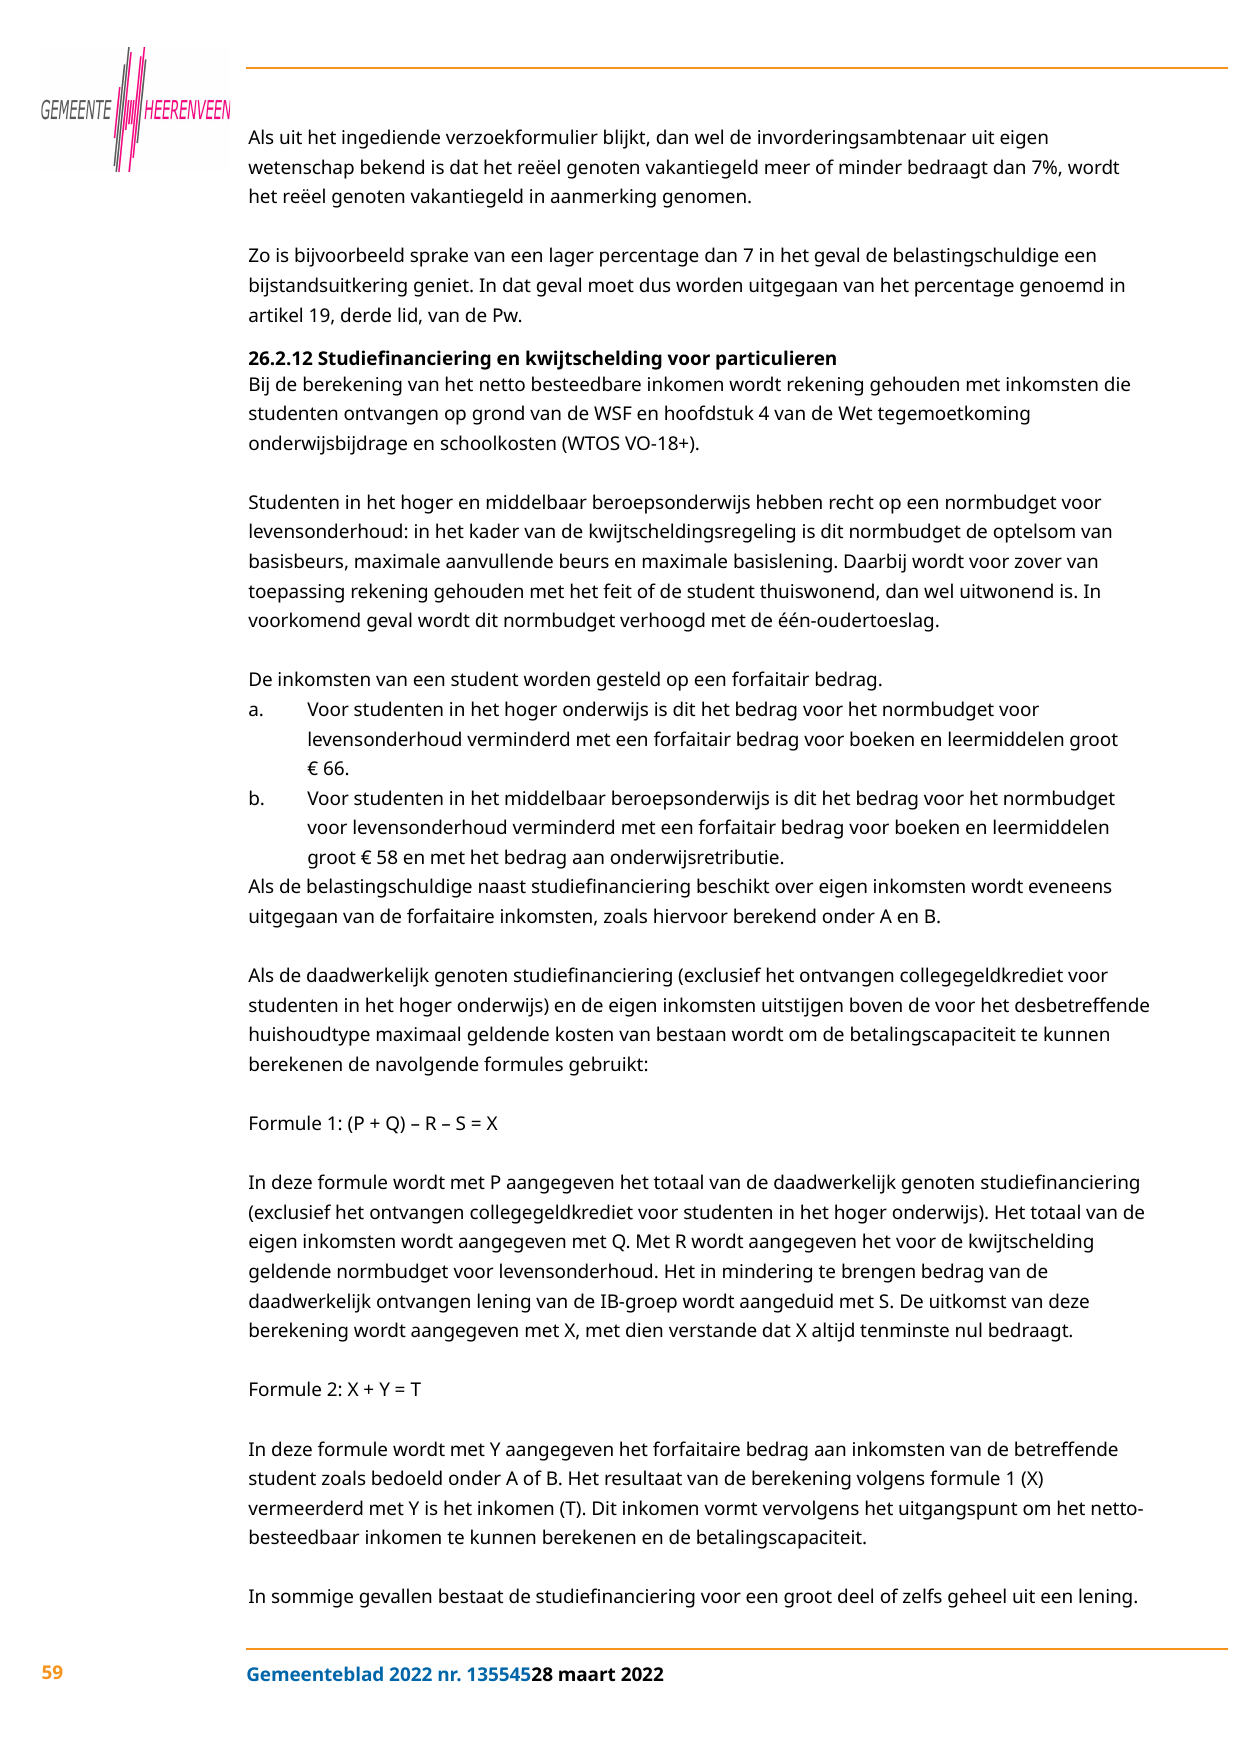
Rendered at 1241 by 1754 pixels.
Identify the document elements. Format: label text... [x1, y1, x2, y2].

text Als de belastingschuldige naast studiefinanciering beschikt over eigen inkomsten wordt eveneens uitgegaan van de forfaitaire inkomsten, zoals hiervoor berekend onder A en B. [248, 874, 1152, 929]
text In deze formule wordt met P aangegeven het totaal van de daadwerkelijk genoten studiefinanciering (exclusief het ontvangen collegegeldkrediet voor studenten in het hoger onderwijs). Het totaal van de eigen inkomsten wordt aangegeven met Q. Met R wordt aangegeven het voor de kwijtschelding geldende normbudget voor levensonderhoud. Het in mindering te brengen bedrag van de daadwerkelijk ontvangen lening van de IB-groep wordt aangeduid met S. De uitkomst van deze berekening wordt aangegeven met X, met dien verstande dat X altijd tenminste nul bedraagt. [248, 1169, 1152, 1343]
text Als de daadwerkelijk genoten studiefinanciering (exclusief het ontvangen collegegeldkrediet voor studenten in het hoger onderwijs) en de eigen inkomsten uitstijgen boven de voor het desbetreffende huishoudtype maximaal geldende kosten van bestaan wordt om de betalingscapaciteit te kunnen berekenen de navolgende formules gebruikt: [248, 962, 1152, 1077]
text Als uit het ingediende verzoekformulier blijkt, dan wel de invorderingsambtenaar uit eigen wetenschap bekend is dat het reëel genoten vakantiegeld meer of minder bedraagt dan 7%, wordt het reëel genoten vakantiegeld in aanmerking genomen. [248, 124, 1152, 209]
text Formule 2: X + Y = T [248, 1377, 1152, 1402]
text Bij de berekening van het netto besteedbare inkomen wordt rekening gehouden met inkomsten die studenten ontvangen op grond van de WSF en hoofdstuk 4 van de Wet tegemoetkoming onderwijsbijdrage en schoolkosten (WTOS VO-18+). [248, 371, 1152, 456]
text In deze formule wordt met Y aangegeven het forfaitaire bedrag aan inkomsten van de betreffende student zoals bedoeld onder A of B. Het resultaat van de berekening volgens formule 1 (X) vermeerderd met Y is het inkomen (T). Dit inkomen vormt vervolgens het uitgangspunt om het netto-besteedbaar inkomen te kunnen berekenen en de betalingscapaciteit. [248, 1436, 1152, 1550]
text 26.2.12 Studiefinanciering en kwijtschelding voor particulieren [248, 345, 1152, 371]
text Studenten in het hoger en middelbaar beroepsonderwijs hebben recht op een normbudget voor levensonderhoud: in het kader van de kwijtscheldingsregeling is dit normbudget de optelsom van basisbeurs, maximale aanvullende beurs en maximale basislening. Daarbij wordt voor zover van toepassing rekening gehouden met het feit of de student thuiswonend, dan wel uitwonend is. In voorkomend geval wordt dit normbudget verhoogd met de één-oudertoeslag. [248, 489, 1152, 633]
text In sommige gevallen bestaat de studiefinanciering voor een groot deel of zelfs geheel uit een lening. [248, 1584, 1152, 1609]
text Zo is bijvoorbeeld sprake van een lager percentage dan 7 in het geval de belastingschuldige een bijstandsuitkering geniet. In dat geval moet dus worden uitgegaan van het percentage genoemd in artikel 19, derde lid, van de Pw. [248, 243, 1152, 328]
list Voor studenten in het hoger onderwijs is dit het bedrag voor het normbudget voor levensonderhoud verminderd met een forfaitair bedrag voor boeken en leermiddelen groot € 66. [248, 696, 1152, 781]
picture [41, 47, 231, 172]
list Voor studenten in het middelbaar beroepsonderwijs is dit het bedrag voor het normbudget voor levensonderhoud verminderd met een forfaitair bedrag voor boeken en leermiddelen groot € 58 en met het bedrag aan onderwijsretributie. [248, 785, 1152, 870]
text Formule 1: (P + Q) – R – S = X [248, 1110, 1152, 1136]
text De inkomsten van een student worden gesteld op een forfaitair bedrag. [248, 667, 1152, 692]
